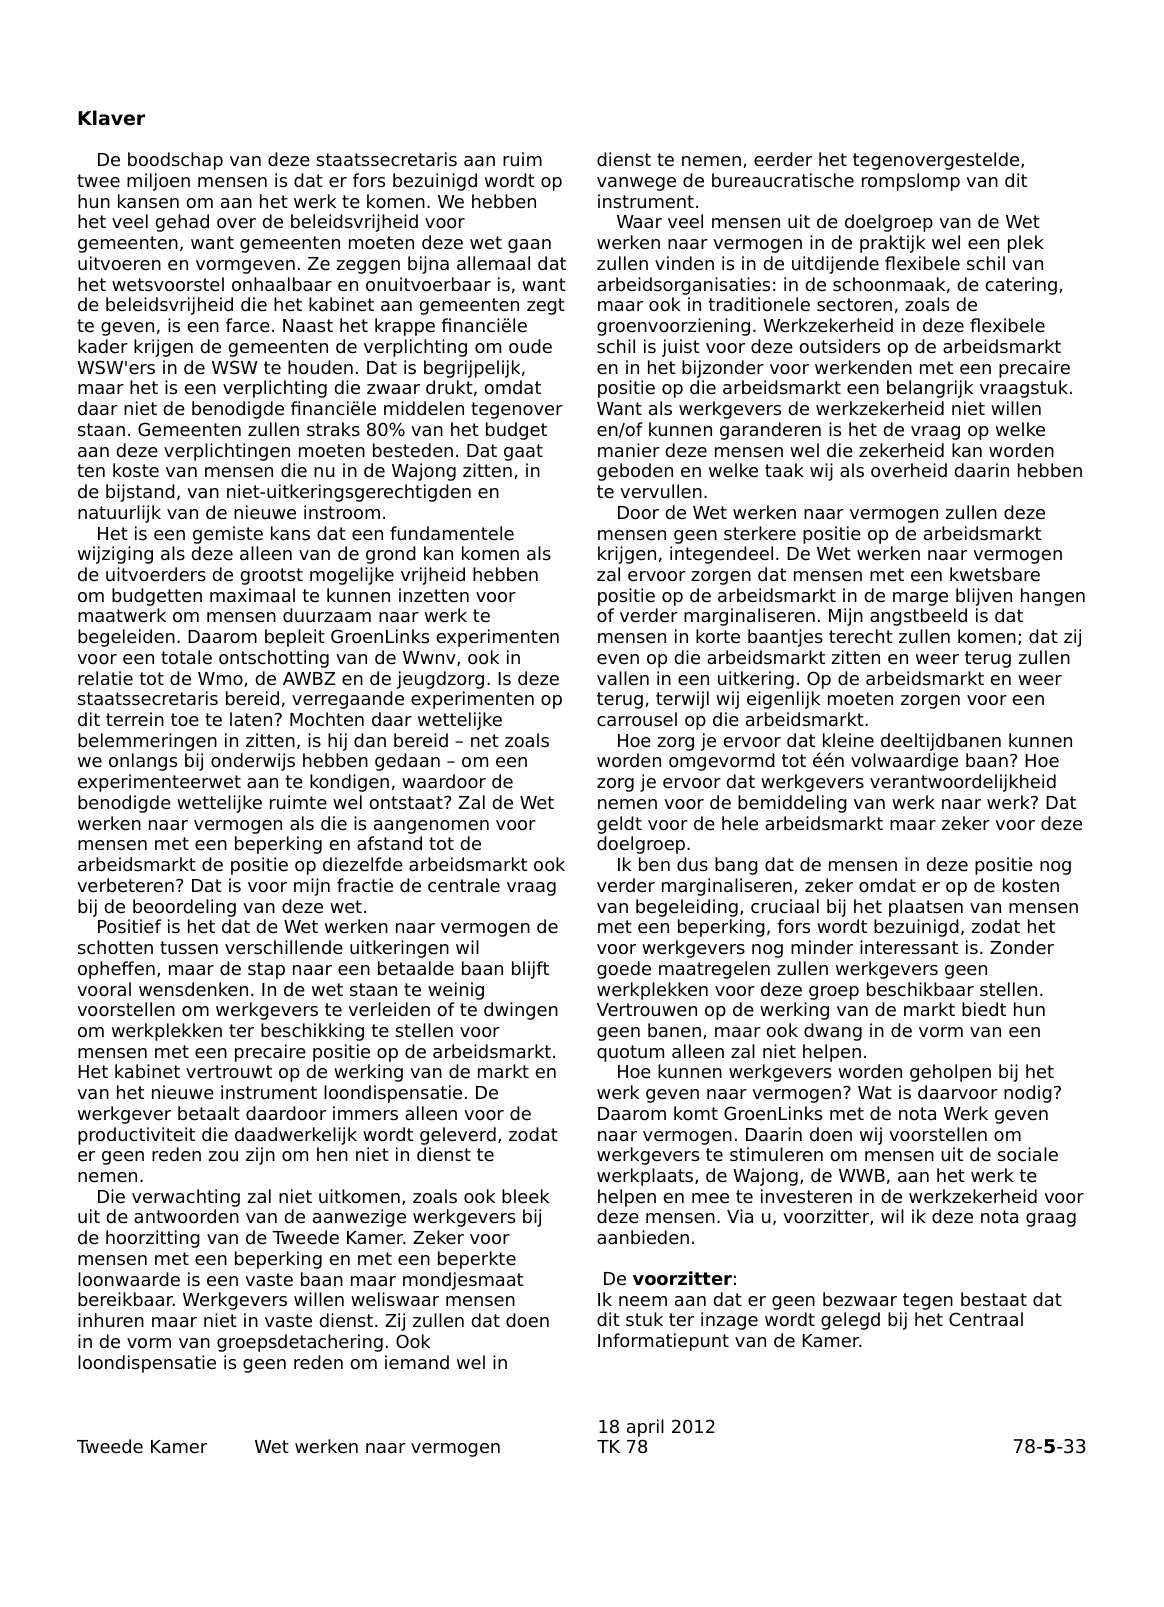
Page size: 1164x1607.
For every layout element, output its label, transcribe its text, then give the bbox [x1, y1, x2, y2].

text Die verwachting zal niet uitkomen, zoals ook bleek uit de antwoorden van de aanwezige werkgevers bij de hoorzitting van de Tweede Kamer. Zeker voor mensen met een beperking en met een beperkte loonwaarde is een vaste baan maar mondjesmaat bereikbaar. Werkgevers willen weliswaar mensen inhuren maar niet in vaste dienst. Zij zullen dat doen in de vorm van groepsdetachering. Ook loondispensatie is geen reden om iemand wel in [77, 1187, 567, 1373]
text Ik ben dus bang dat de mensen in deze positie nog verder marginaliseren, zeker omdat er op de kosten van begeleiding, cruciaal bij het plaatsen van mensen met een beperking, fors wordt bezuinigd, zodat het voor werkgevers nog minder interessant is. Zonder goede maatregelen zullen werkgevers geen werkplekken voor deze groep beschikbaar stellen. Vertrouwen op de werking van de markt biedt hun geen banen, maar ook dwang in de vorm van een quotum alleen zal niet helpen. [596, 855, 1087, 1062]
text Door de Wet werken naar vermogen zullen deze mensen geen sterkere positie op de arbeidsmarkt krijgen, integendeel. De Wet werken naar vermogen zal ervoor zorgen dat mensen met een kwetsbare positie op de arbeidsmarkt in de marge blijven hangen of verder marginaliseren. Mijn angstbeeld is dat mensen in korte baantjes terecht zullen komen; dat zij even op die arbeidsmarkt zitten en weer terug zullen vallen in een uitkering. Op de arbeidsmarkt en weer terug, terwijl wij eigenlijk moeten zorgen voor een carrousel op die arbeidsmarkt. [596, 503, 1087, 731]
text Het is een gemiste kans dat een fundamentele wijziging als deze alleen van de grond kan komen als de uitvoerders de grootst mogelijke vrijheid hebben om budgetten maximaal te kunnen inzetten voor maatwerk om mensen duurzaam naar werk te begeleiden. Daarom bepleit GroenLinks experimenten voor een totale ontschotting van de Wwnv, ook in relatie tot de Wmo, de AWBZ en de jeugdzorg. Is deze staatssecretaris bereid, verregaande experimenten op dit terrein toe te laten? Mochten daar wettelijke belemmeringen in zitten, is hij dan bereid – net zoals we onlangs bij onderwijs hebben gedaan – om een experimenteerwet aan te kondigen, waardoor de benodigde wettelijke ruimte wel ontstaat? Zal de Wet werken naar vermogen als die is aangenomen voor mensen met een beperking en afstand tot de arbeidsmarkt de positie op diezelfde arbeidsmarkt ook verbeteren? Dat is voor mijn fractie de centrale vraag bij de beoordeling van deze wet. [77, 523, 567, 917]
text dienst te nemen, eerder het tegenovergestelde, vanwege de bureaucratische rompslomp van dit instrument. [596, 150, 1087, 212]
text Hoe zorg je ervoor dat kleine deeltijdbanen kunnen worden omgevormd tot één volwaardige baan? Hoe zorg je ervoor dat werkgevers verantwoordelijkheid nemen voor de bemiddeling van werk naar werk? Dat geldt voor de hele arbeidsmarkt maar zeker voor deze doelgroep. [596, 731, 1087, 855]
text Waar veel mensen uit de doelgroep van de Wet werken naar vermogen in de praktijk wel een plek zullen vinden is in de uitdijende flexibele schil van arbeidsorganisaties: in de schoonmaak, de catering, maar ook in traditionele sectoren, zoals de groenvoorziening. Werkzekerheid in deze flexibele schil is juist voor deze outsiders op de arbeidsmarkt en in het bijzonder voor werkenden met een precaire positie op die arbeidsmarkt een belangrijk vraagstuk. Want als werkgevers de werkzekerheid niet willen en/of kunnen garanderen is het de vraag op welke manier deze mensen wel die zekerheid kan worden geboden en welke taak wij als overheid daarin hebben te vervullen. [596, 212, 1087, 503]
text Positief is het dat de Wet werken naar vermogen de schotten tussen verschillende uitkeringen wil opheffen, maar de stap naar een betaalde baan blijft vooral wensdenken. In de wet staan te weinig voorstellen om werkgevers te verleiden of te dwingen om werkplekken ter beschikking te stellen voor mensen met een precaire positie op de arbeidsmarkt. Het kabinet vertrouwt op de werking van de markt en van het nieuwe instrument loondispensatie. De werkgever betaalt daardoor immers alleen voor de productiviteit die daadwerkelijk wordt geleverd, zodat er geen reden zou zijn om hen niet in dienst te nemen. [77, 917, 567, 1187]
text De voorzitter: [596, 1269, 1087, 1289]
text Hoe kunnen werkgevers worden geholpen bij het werk geven naar vermogen? Wat is daarvoor nodig? Daarom komt GroenLinks met de nota Werk geven naar vermogen. Daarin doen wij voorstellen om werkgevers te stimuleren om mensen uit de sociale werkplaats, de Wajong, de WWB, aan het werk te helpen en mee te investeren in de werkzekerheid voor deze mensen. Via u, voorzitter, wil ik deze nota graag aanbieden. [596, 1062, 1087, 1249]
text De boodschap van deze staatssecretaris aan ruim twee miljoen mensen is dat er fors bezuinigd wordt op hun kansen om aan het werk te komen. We hebben het veel gehad over de beleidsvrijheid voor gemeenten, want gemeenten moeten deze wet gaan uitvoeren en vormgeven. Ze zeggen bijna allemaal dat het wetsvoorstel onhaalbaar en onuitvoerbaar is, want de beleidsvrijheid die het kabinet aan gemeenten zegt te geven, is een farce. Naast het krappe financiële kader krijgen de gemeenten de verplichting om oude WSW'ers in de WSW te houden. Dat is begrijpelijk, maar het is een verplichting die zwaar drukt, omdat daar niet de benodigde financiële middelen tegenover staan. Gemeenten zullen straks 80% van het budget aan deze verplichtingen moeten besteden. Dat gaat ten koste van mensen die nu in de Wajong zitten, in de bijstand, van niet-uitkeringsgerechtigden en natuurlijk van de nieuwe instroom. [77, 150, 567, 523]
text Ik neem aan dat er geen bezwaar tegen bestaat dat dit stuk ter inzage wordt gelegd bij het Centraal Informatiepunt van de Kamer. [596, 1289, 1087, 1352]
